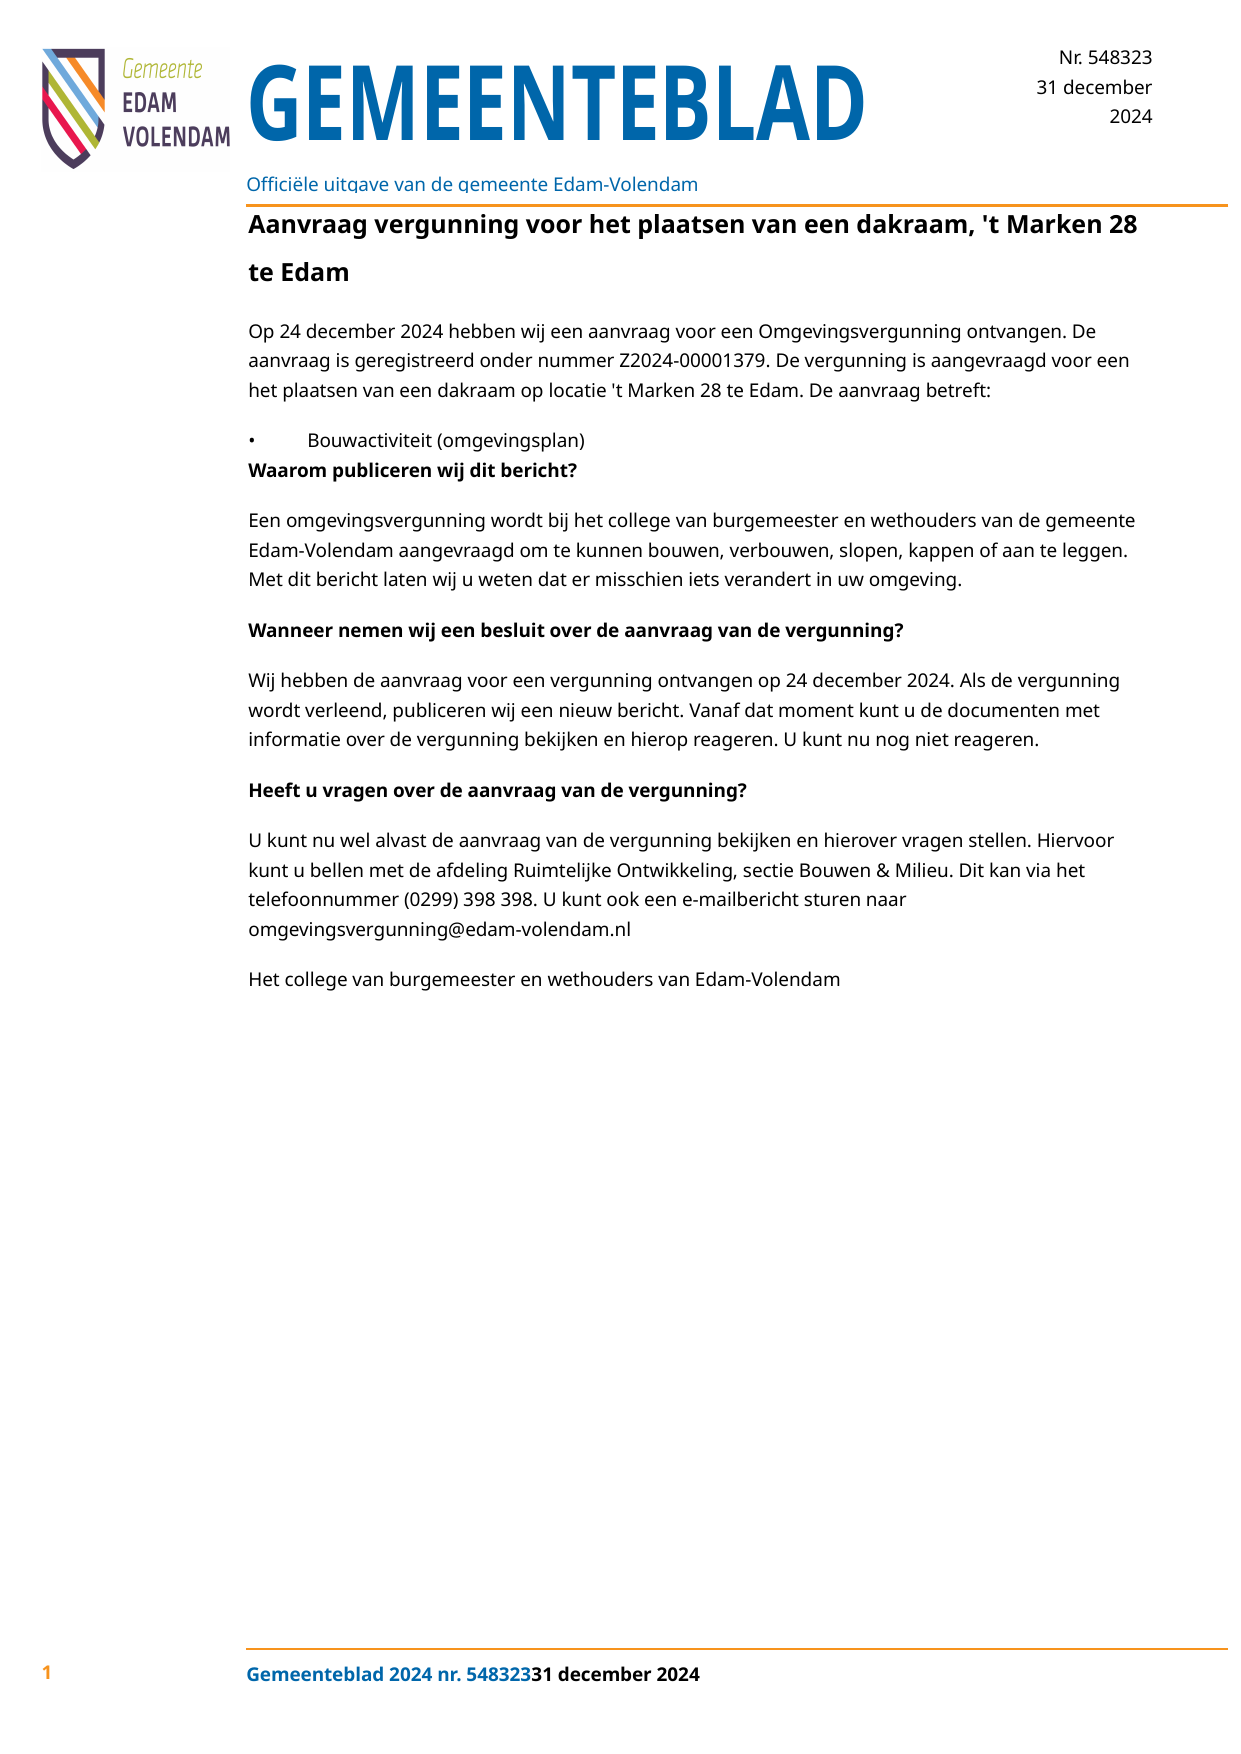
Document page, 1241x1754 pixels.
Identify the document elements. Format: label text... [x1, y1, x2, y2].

text U kunt nu wel alvast de aanvraag van de vergunning bekijken en hierover vragen stellen. Hiervoor kunt u bellen met de afdeling Ruimtelijke Ontwikkeling, sectie Bouwen & Milieu. Dit kan via het telefoonnummer (0299) 398 398. U kunt ook een e-mailbericht sturen naar omgevingsvergunning@edam-volendam.nl [248, 827, 1152, 942]
list Bouwactiviteit (omgevingsplan) [248, 427, 1152, 453]
picture [41, 47, 231, 172]
text Het college van burgemeester en wethouders van Edam-Volendam [248, 967, 1152, 992]
text Heeft u vragen over de aanvraag van de vergunning? [248, 777, 1152, 803]
text Wij hebben de aanvraag voor een vergunning ontvangen op 24 december 2024. Als de vergunning wordt verleend, publiceren wij een nieuw bericht. Vanaf dat moment kunt u de documenten met informatie over de vergunning bekijken en hierop reageren. U kunt nu nog niet reageren. [248, 667, 1152, 752]
text Op 24 december 2024 hebben wij een aanvraag voor een Omgevingsvergunning ontvangen. De aanvraag is geregistreerd onder nummer Z2024-00001379. De vergunning is aangevraagd voor een het plaatsen van een dakraam op locatie 't Marken 28 te Edam. De aanvraag betreft: [248, 318, 1152, 403]
text Waarom publiceren wij dit bericht? [248, 457, 1152, 483]
text Een omgevingsvergunning wordt bij het college van burgemeester en wethouders van de gemeente Edam-Volendam aangevraagd om te kunnen bouwen, verbouwen, slopen, kappen of aan te leggen. Met dit bericht laten wij u weten dat er misschien iets verandert in uw omgeving. [248, 507, 1152, 592]
text Wanneer nemen wij een besluit over de aanvraag van de vergunning? [248, 617, 1152, 643]
text Aanvraag vergunning voor het plaatsen van een dakraam, 't Marken 28 te Edam [248, 207, 1152, 288]
